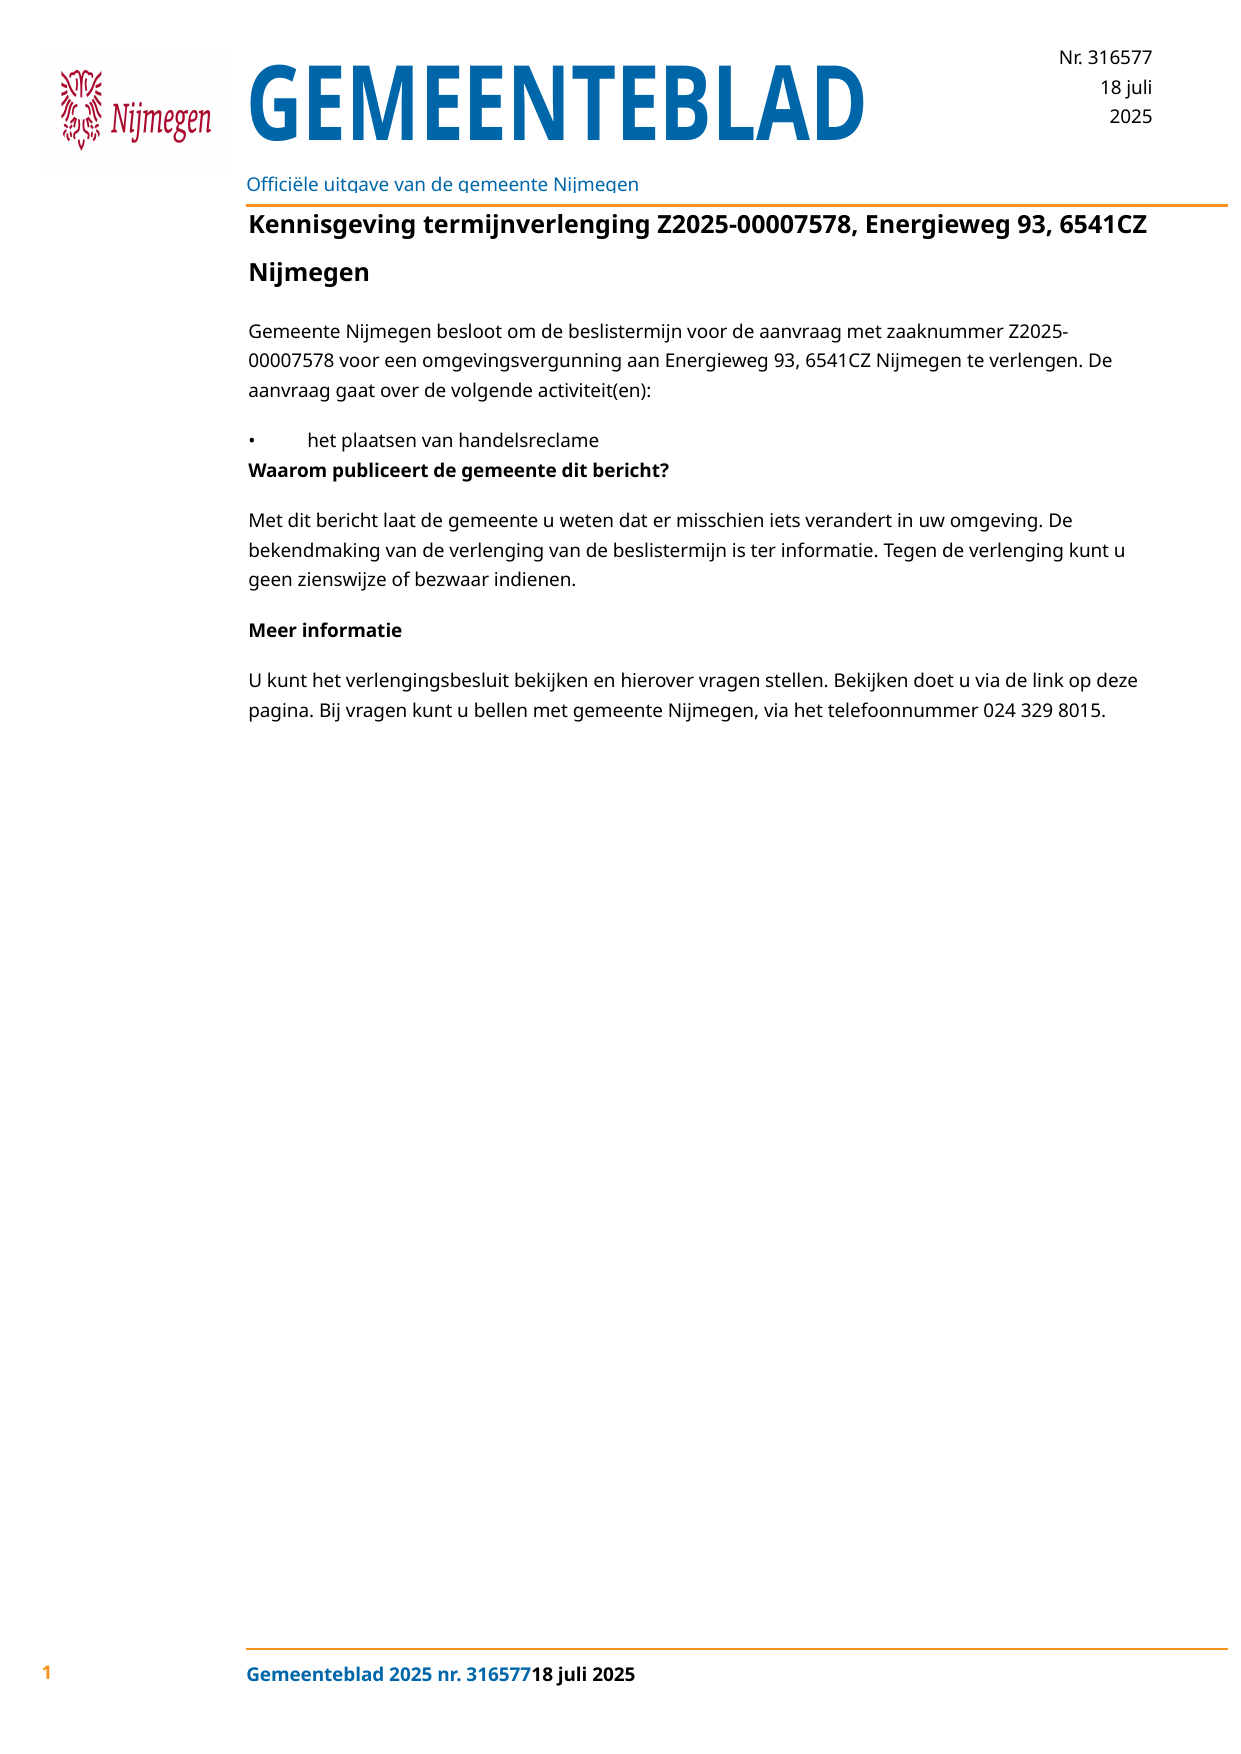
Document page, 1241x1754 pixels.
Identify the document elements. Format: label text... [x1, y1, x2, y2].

list het plaatsen van handelsreclame [248, 427, 1152, 453]
text Meer informatie [248, 617, 1152, 643]
text Met dit bericht laat de gemeente u weten dat er misschien iets verandert in uw omgeving. De bekendmaking van de verlenging van de beslistermijn is ter informatie. Tegen de verlenging kunt u geen zienswijze of bezwaar indienen. [248, 507, 1152, 592]
text U kunt het verlengingsbesluit bekijken en hierover vragen stellen. Bekijken doet u via de link op deze pagina. Bij vragen kunt u bellen met gemeente Nijmegen, via het telefoonnummer 024 329 8015. [248, 667, 1152, 723]
picture [41, 47, 231, 172]
text Waarom publiceert de gemeente dit bericht? [248, 457, 1152, 483]
text Kennisgeving termijnverlenging Z2025-00007578, Energieweg 93, 6541CZ Nijmegen [248, 207, 1152, 288]
text Gemeente Nijmegen besloot om de beslistermijn voor de aanvraag met zaaknummer Z2025-00007578 voor een omgevingsvergunning aan Energieweg 93, 6541CZ Nijmegen te verlengen. De aanvraag gaat over de volgende activiteit(en): [248, 318, 1152, 403]
